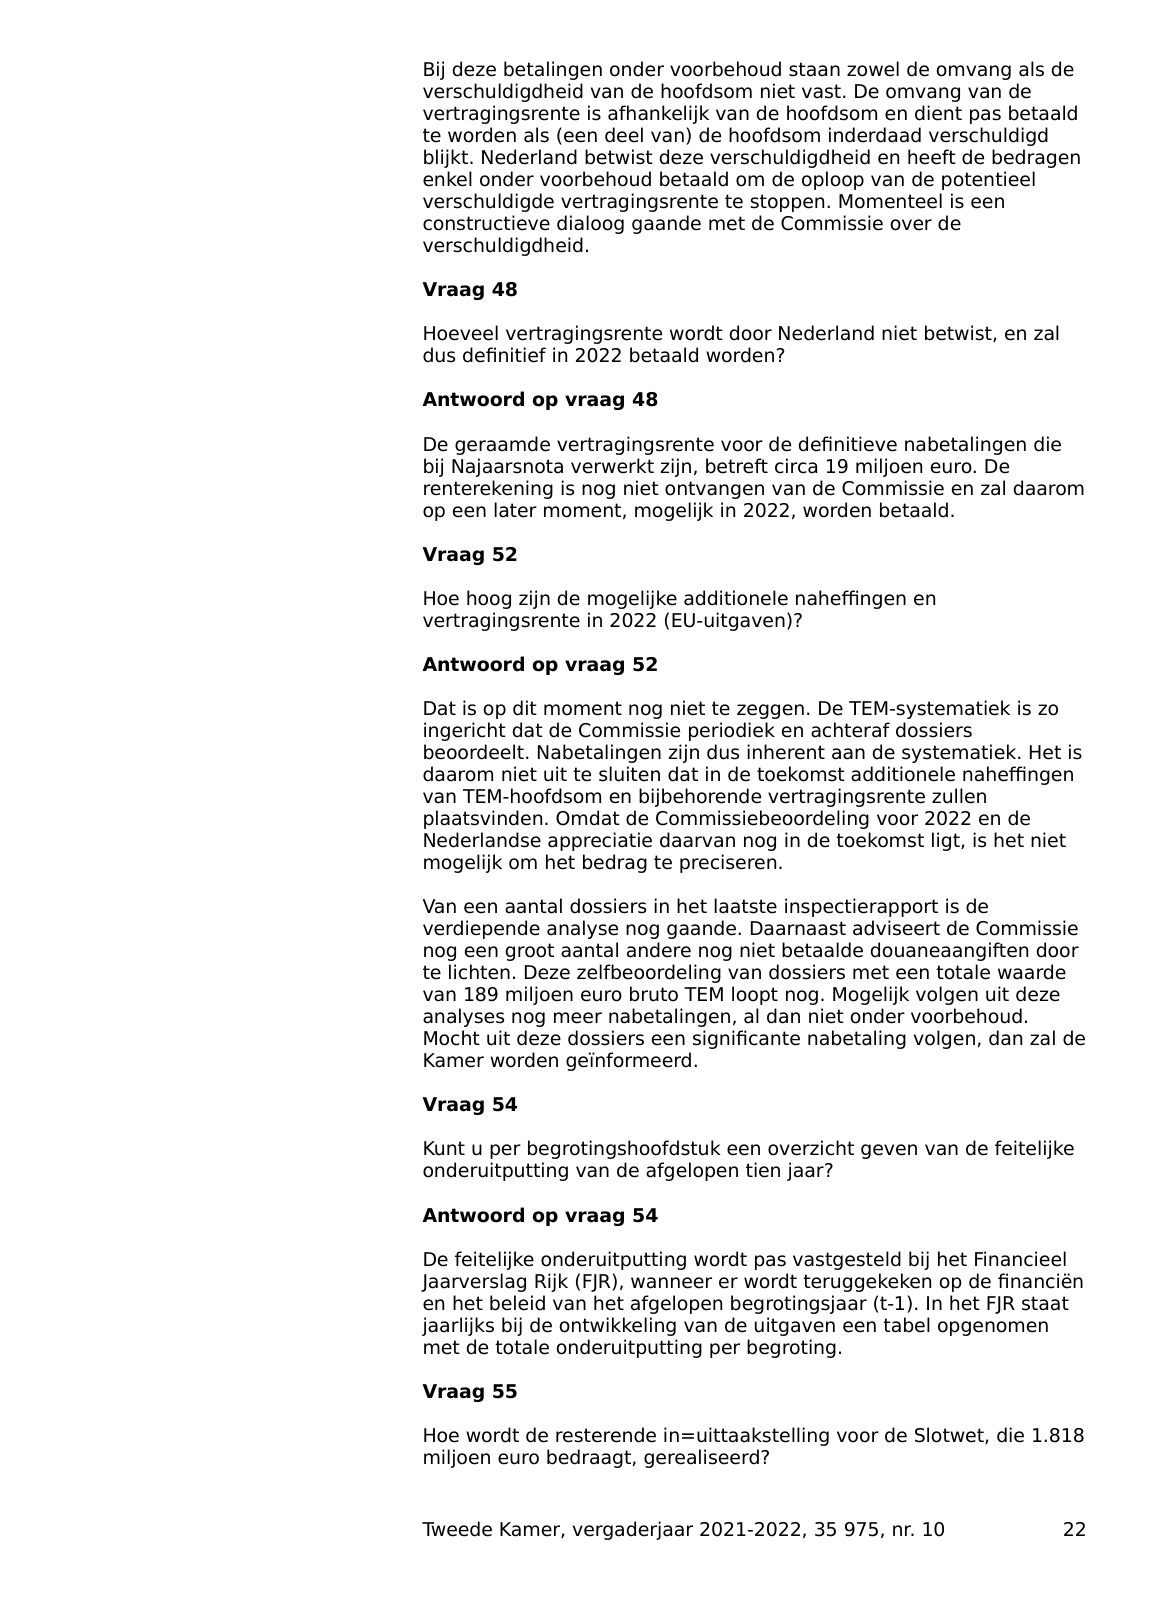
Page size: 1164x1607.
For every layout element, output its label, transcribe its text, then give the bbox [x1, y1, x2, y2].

text Kunt u per begrotingshoofdstuk een overzicht geven van de feitelijke onderuitputting van de afgelopen tien jaar? [422, 1138, 1087, 1182]
subtitle Antwoord op vraag 48 [422, 389, 1087, 411]
text Van een aantal dossiers in het laatste inspectierapport is de verdiepende analyse nog gaande. Daarnaast adviseert de Commissie nog een groot aantal andere nog niet betaalde douaneaangiften door te lichten. Deze zelfbeoordeling van dossiers met een totale waarde van 189 miljoen euro bruto TEM loopt nog. Mogelijk volgen uit deze analyses nog meer nabetalingen, al dan niet onder voorbehoud. Mocht uit deze dossiers een significante nabetaling volgen, dan zal de Kamer worden geïnformeerd. [422, 896, 1087, 1072]
text Hoeveel vertragingsrente wordt door Nederland niet betwist, en zal dus definitief in 2022 betaald worden? [422, 323, 1087, 367]
text Dat is op dit moment nog niet te zeggen. De TEM-systematiek is zo ingericht dat de Commissie periodiek en achteraf dossiers beoordeelt. Nabetalingen zijn dus inherent aan de systematiek. Het is daarom niet uit te sluiten dat in de toekomst additionele naheffingen van TEM-hoofdsom en bijbehorende vertragingsrente zullen plaatsvinden. Omdat de Commissiebeoordeling voor 2022 en de Nederlandse appreciatie daarvan nog in de toekomst ligt, is het niet mogelijk om het bedrag te preciseren. [422, 698, 1087, 874]
subtitle Vraag 54 [422, 1094, 1087, 1116]
subtitle Antwoord op vraag 54 [422, 1204, 1087, 1226]
subtitle Antwoord op vraag 52 [422, 654, 1087, 676]
text De geraamde vertragingsrente voor de definitieve nabetalingen die bij Najaarsnota verwerkt zijn, betreft circa 19 miljoen euro. De renterekening is nog niet ontvangen van de Commissie en zal daarom op een later moment, mogelijk in 2022, worden betaald. [422, 433, 1087, 521]
text De feitelijke onderuitputting wordt pas vastgesteld bij het Financieel Jaarverslag Rijk (FJR), wanneer er wordt teruggekeken op de financiën en het beleid van het afgelopen begrotingsjaar (t-1). In het FJR staat jaarlijks bij de ontwikkeling van de uitgaven een tabel opgenomen met de totale onderuitputting per begroting. [422, 1249, 1087, 1358]
subtitle Vraag 48 [422, 279, 1087, 301]
text Hoe hoog zijn de mogelijke additionele naheffingen en vertragingsrente in 2022 (EU-uitgaven)? [422, 588, 1087, 632]
subtitle Vraag 52 [422, 544, 1087, 566]
text Hoe wordt de resterende in=uittaakstelling voor de Slotwet, die 1.818 miljoen euro bedraagt, gerealiseerd? [422, 1425, 1087, 1469]
text Bij deze betalingen onder voorbehoud staan zowel de omvang als de verschuldigdheid van de hoofdsom niet vast. De omvang van de vertragingsrente is afhankelijk van de hoofdsom en dient pas betaald te worden als (een deel van) de hoofdsom inderdaad verschuldigd blijkt. Nederland betwist deze verschuldigdheid en heeft de bedragen enkel onder voorbehoud betaald om de oploop van de potentieel verschuldigde vertragingsrente te stoppen. Momenteel is een constructieve dialoog gaande met de Commissie over de verschuldigdheid. [422, 59, 1087, 257]
subtitle Vraag 55 [422, 1381, 1087, 1403]
